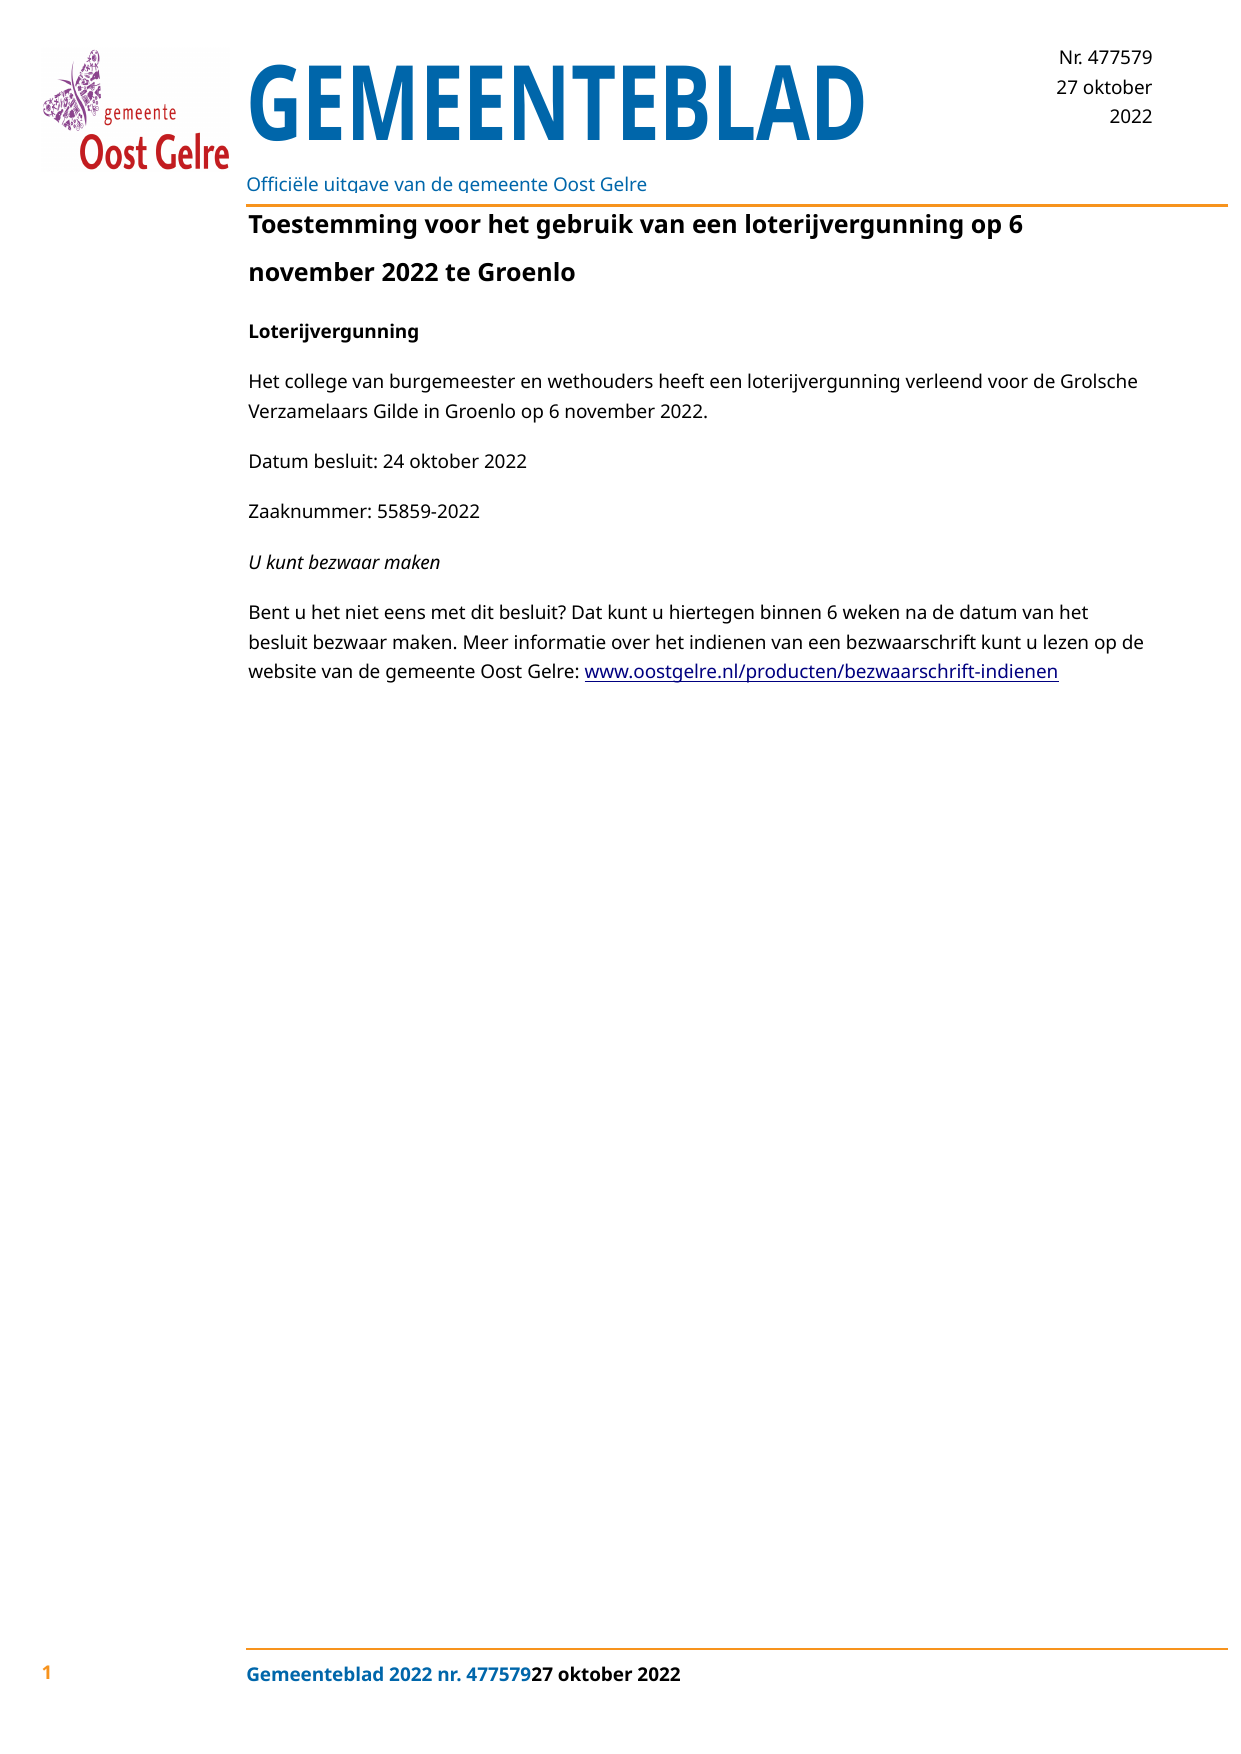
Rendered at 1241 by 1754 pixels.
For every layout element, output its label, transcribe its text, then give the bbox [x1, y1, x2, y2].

text Het college van burgemeester en wethouders heeft een loterijvergunning verleend voor de Grolsche Verzamelaars Gilde in Groenlo op 6 november 2022. [248, 368, 1152, 424]
text Loterijvergunning [248, 318, 1152, 344]
text Zaaknummer: 55859-2022 [248, 499, 1152, 524]
text Bent u het niet eens met dit besluit? Dat kunt u hiertegen binnen 6 weken na de datum van het besluit bezwaar maken. Meer informatie over het indienen van een bezwaarschrift kunt u lezen op de website van de gemeente Oost Gelre: www.oostgelre.nl/producten/bezwaarschrift-indienen [248, 599, 1152, 684]
text Datum besluit: 24 oktober 2022 [248, 448, 1152, 474]
text U kunt bezwaar maken [248, 549, 1152, 575]
text Toestemming voor het gebruik van een loterijvergunning op 6 november 2022 te Groenlo [248, 207, 1152, 288]
picture [41, 47, 231, 172]
